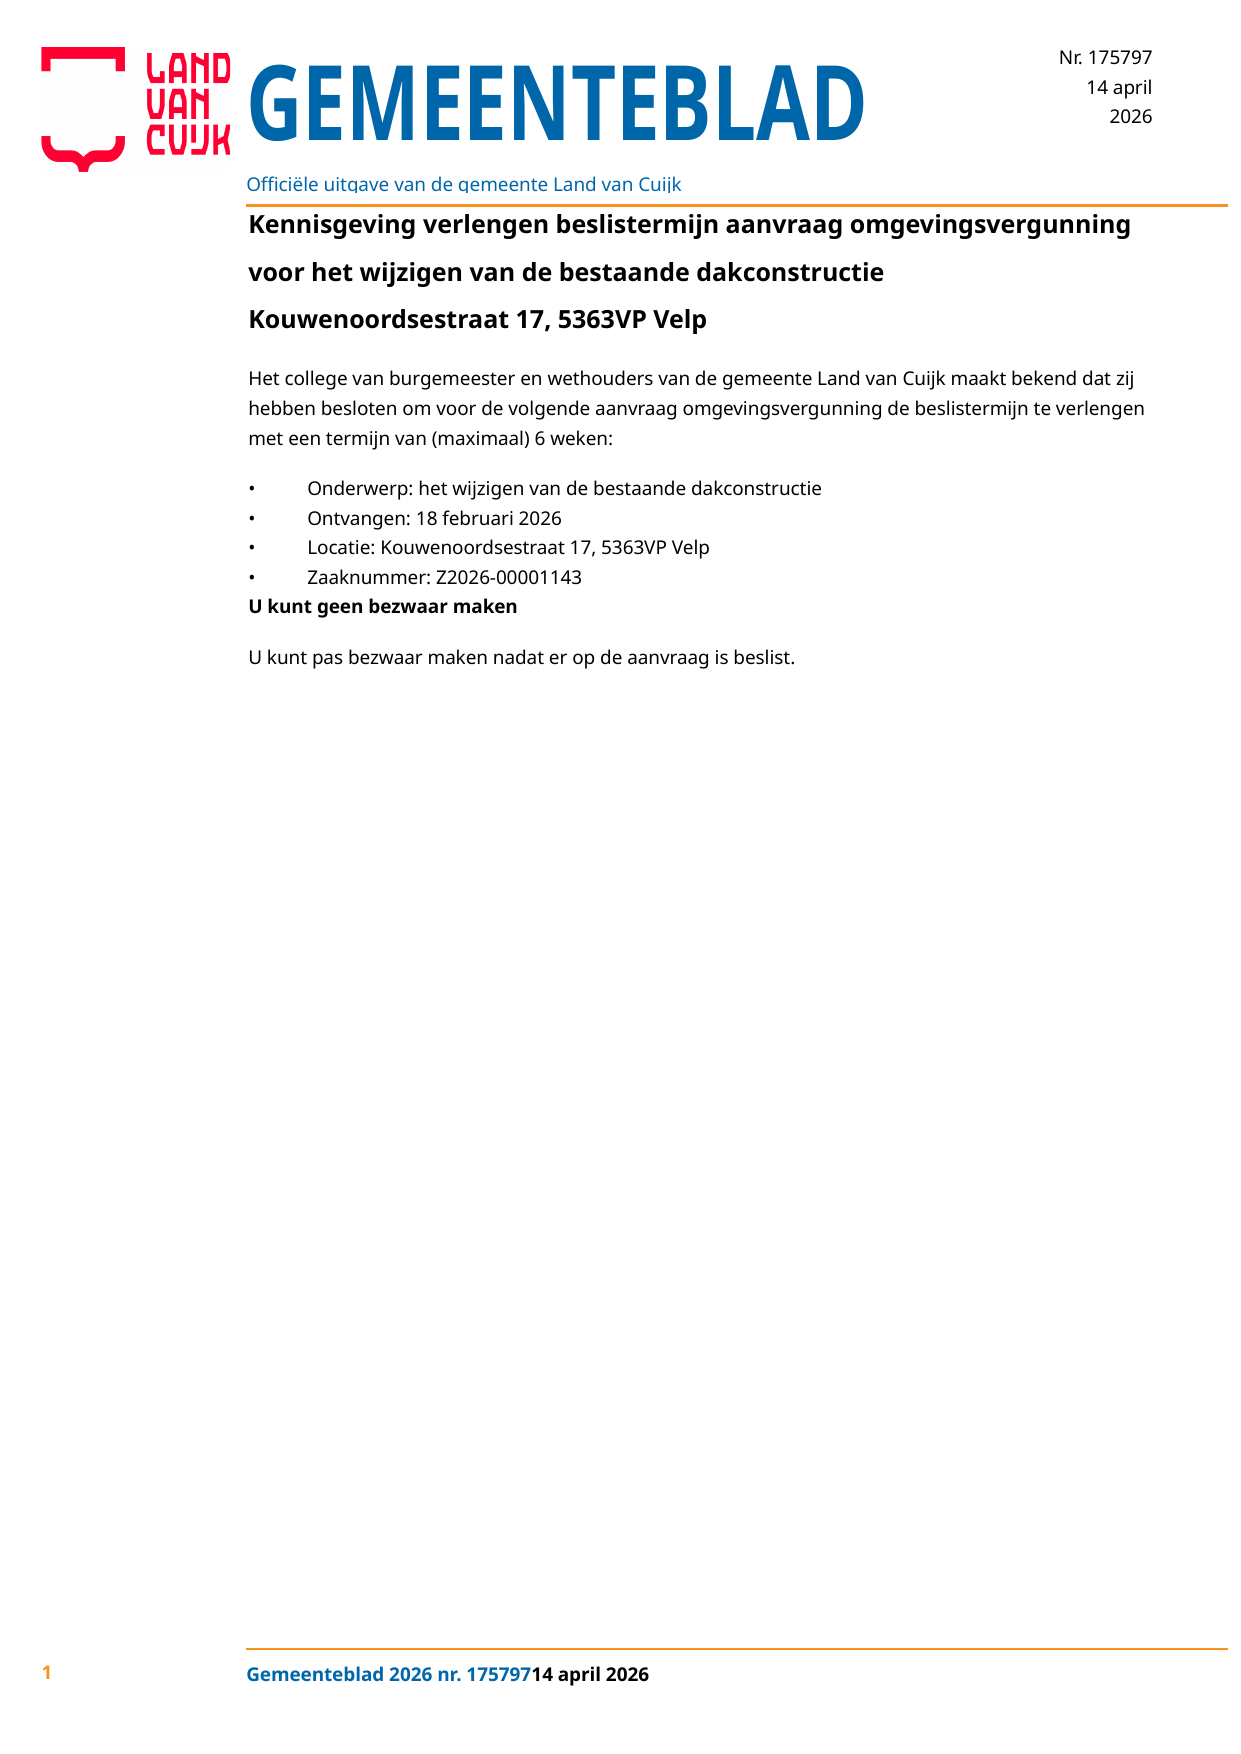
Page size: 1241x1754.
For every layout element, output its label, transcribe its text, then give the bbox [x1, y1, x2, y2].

list Locatie: Kouwenoordsestraat 17, 5363VP Velp [248, 534, 1152, 560]
text U kunt pas bezwaar maken nadat er op de aanvraag is beslist. [248, 644, 1152, 669]
text Het college van burgemeester en wethouders van de gemeente Land van Cuijk maakt bekend dat zij hebben besloten om voor de volgende aanvraag omgevingsvergunning de beslistermijn te verlengen met een termijn van (maximaal) 6 weken: [248, 366, 1152, 450]
text Kennisgeving verlengen beslistermijn aanvraag omgevingsvergunning voor het wijzigen van de bestaande dakconstructie Kouwenoordsestraat 17, 5363VP Velp [248, 207, 1152, 336]
text U kunt geen bezwaar maken [248, 593, 1152, 619]
list Onderwerp: het wijzigen van de bestaande dakconstructie [248, 475, 1152, 501]
list Zaaknummer: Z2026-00001143 [248, 564, 1152, 589]
picture [41, 47, 231, 172]
list Ontvangen: 18 februari 2026 [248, 505, 1152, 530]
